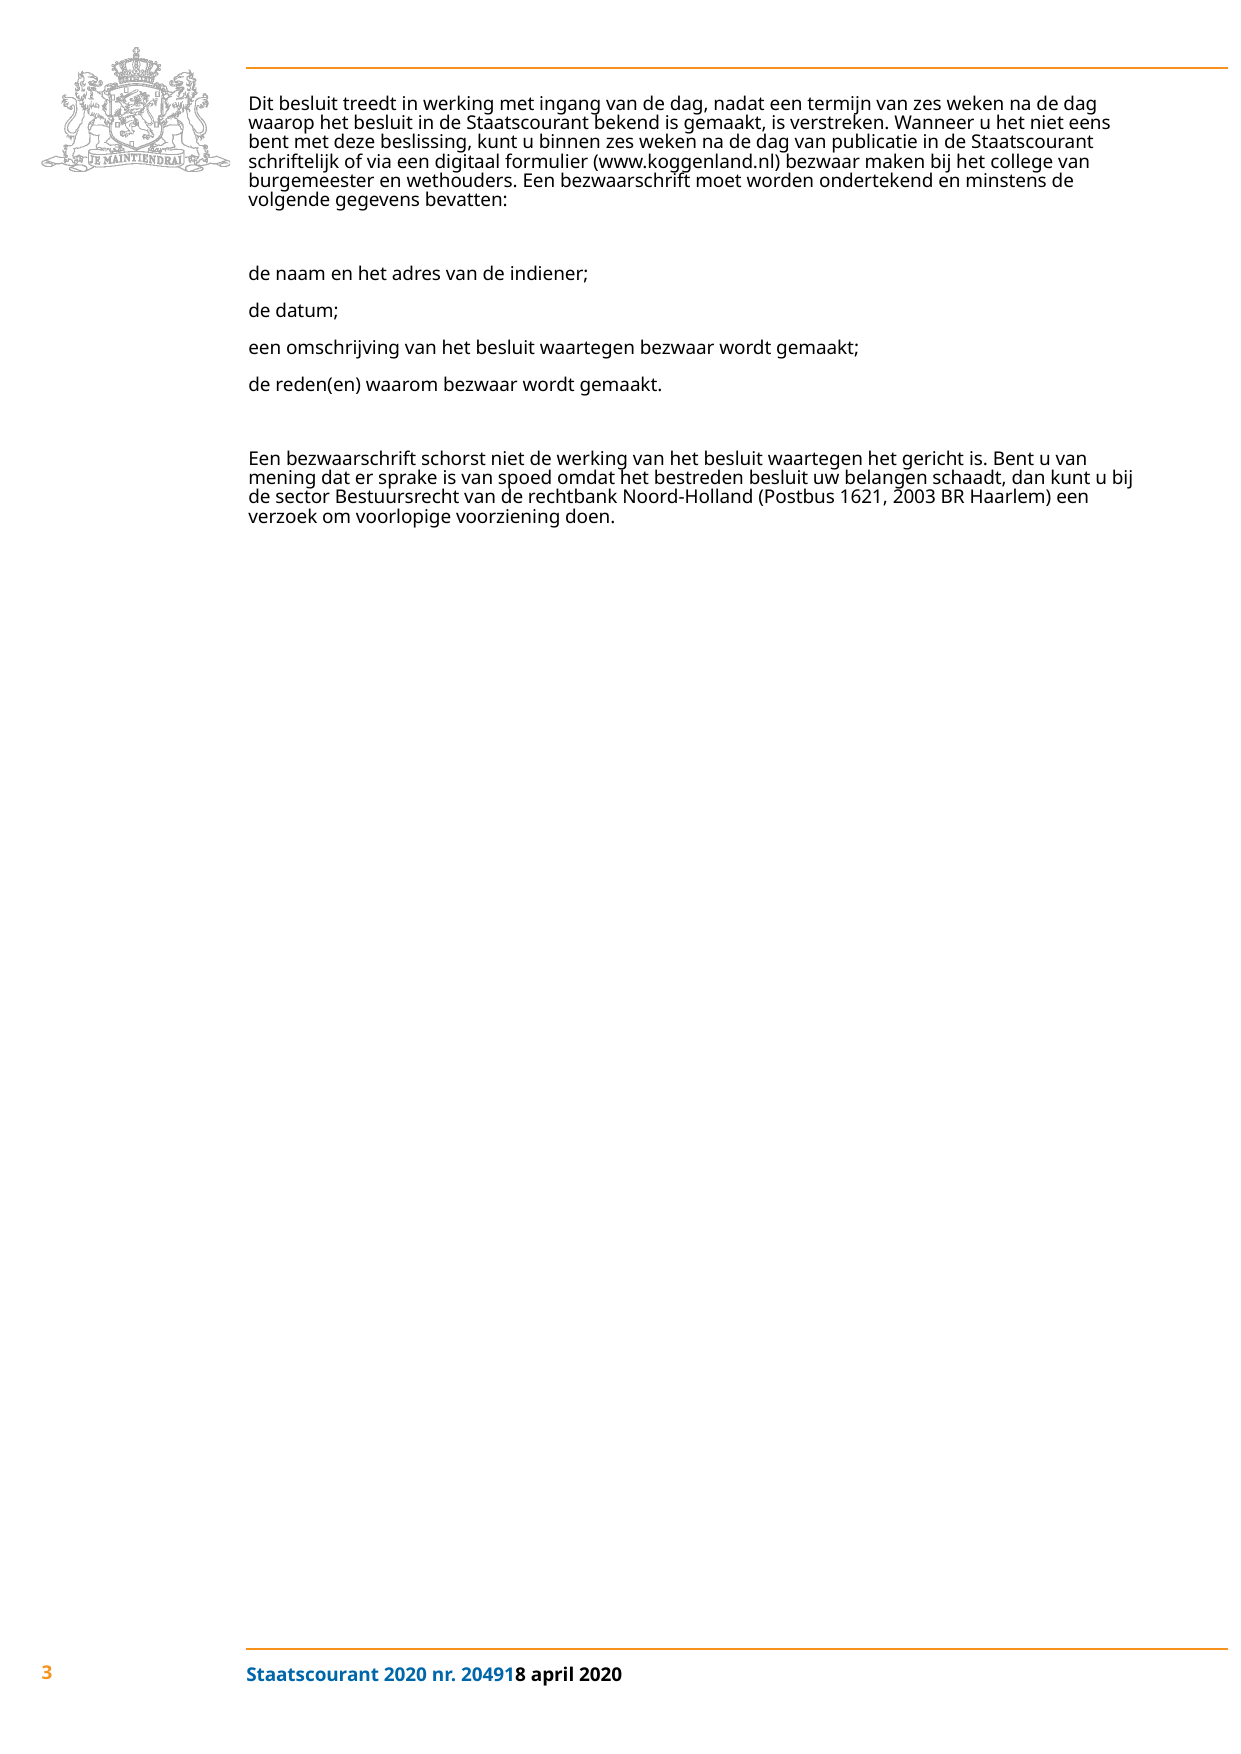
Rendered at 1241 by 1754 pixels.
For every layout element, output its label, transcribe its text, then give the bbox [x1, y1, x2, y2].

text een omschrijving van het besluit waartegen bezwaar wordt gemaakt; [248, 339, 1152, 358]
picture [41, 47, 231, 172]
text de datum; [248, 302, 1152, 321]
text Dit besluit treedt in werking met ingang van de dag, nadat een termijn van zes weken na de dag waarop het besluit in de Staatscourant bekend is gemaakt, is verstreken. Wanneer u het niet eens bent met deze beslissing, kunt u binnen zes weken na de dag van publicatie in de Staatscourant schriftelijk of via een digitaal formulier (www.koggenland.nl) bezwaar maken bij het college van burgemeester en wethouders. Een bezwaarschrift moet worden ondertekend en minstens de volgende gegevens bevatten: [248, 95, 1152, 210]
text de reden(en) waarom bezwaar wordt gemaakt. [248, 376, 1152, 395]
text de naam en het adres van de indiener; [248, 265, 1152, 284]
text Een bezwaarschrift schorst niet de werking van het besluit waartegen het gericht is. Bent u van mening dat er sprake is van spoed omdat het bestreden besluit uw belangen schaadt, dan kunt u bij de sector Bestuursrecht van de rechtbank Noord-Holland (Postbus 1621, 2003 BR Haarlem) een verzoek om voorlopige voorziening doen. [248, 450, 1152, 527]
